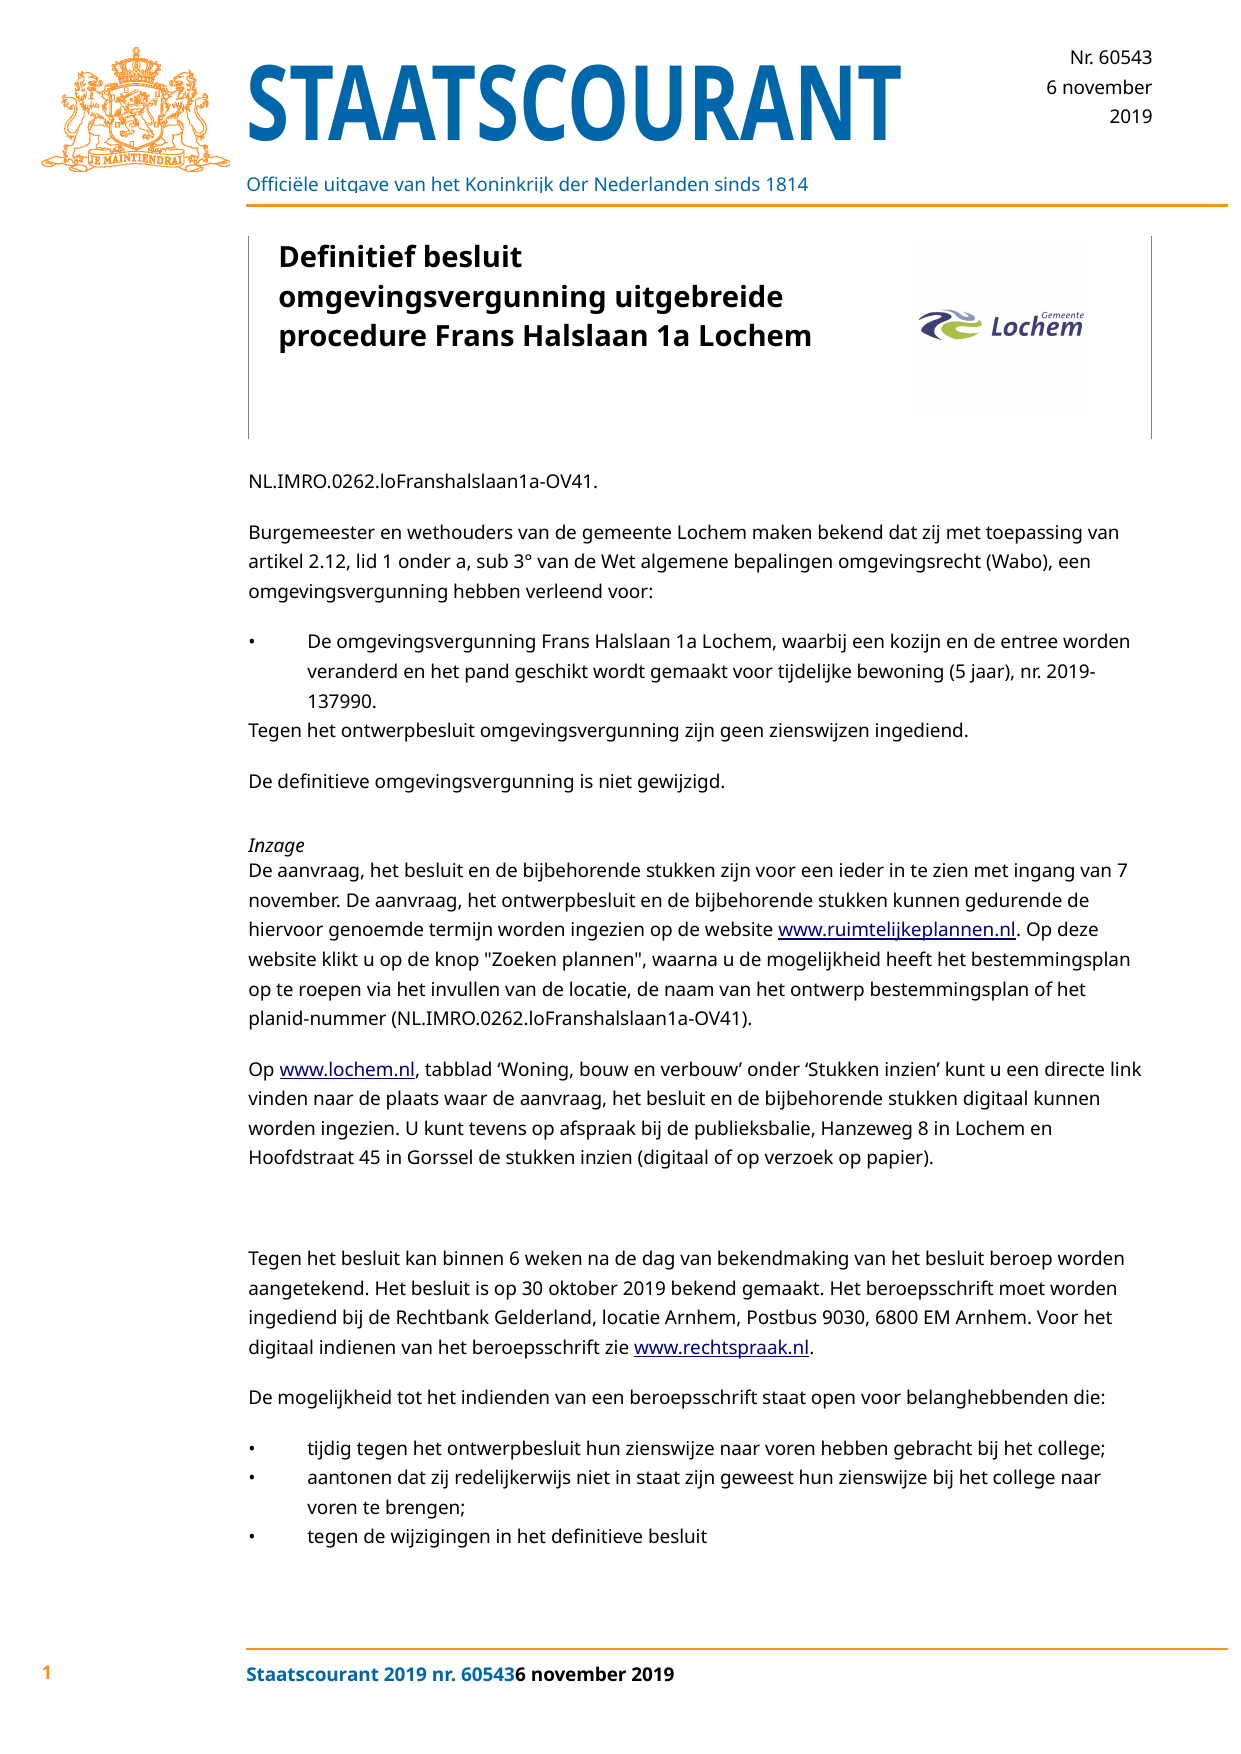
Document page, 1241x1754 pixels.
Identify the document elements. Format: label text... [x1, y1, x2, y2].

text NL.IMRO.0262.loFranshalslaan1a-OV41. [248, 469, 1152, 494]
text Op www.lochem.nl, tabblad ‘Woning, bouw en verbouw’ onder ‘Stukken inzien’ kunt u een directe link vinden naar de plaats waar de aanvraag, het besluit en de bijbehorende stukken digitaal kunnen worden ingezien. U kunt tevens op afspraak bij de publieksbalie, Hanzeweg 8 in Lochem en Hoofdstraat 45 in Gorssel de stukken inzien (digitaal of op verzoek op papier). [248, 1056, 1152, 1170]
table_header [850, 414, 1151, 439]
table_header Definitief besluit omgevingsvergunning uitgebreide procedure Frans Halslaan 1a Lochem [249, 236, 850, 439]
text De definitieve omgevingsvergunning is niet gewijzigd. [248, 768, 1152, 793]
table_header [850, 236, 912, 413]
list tegen de wijzigingen in het definitieve besluit [248, 1524, 1152, 1549]
text Burgemeester en wethouders van de gemeente Lochem maken bekend dat zij met toepassing van artikel 2.12, lid 1 onder a, sub 3° van de Wet algemene bepalingen omgevingsrecht (Wabo), een omgevingsvergunning hebben verleend voor: [248, 519, 1152, 604]
text Inzage [248, 832, 1152, 857]
picture [912, 236, 1090, 414]
text Tegen het ontwerpbesluit omgevingsvergunning zijn geen zienswijzen ingediend. [248, 717, 1152, 743]
list aantonen dat zij redelijkerwijs niet in staat zijn geweest hun zienswijze bij het college naar voren te brengen; [248, 1464, 1152, 1520]
list tijdig tegen het ontwerpbesluit hun zienswijze naar voren hebben gebracht bij het college; [248, 1435, 1152, 1461]
text De aanvraag, het besluit en de bijbehorende stukken zijn voor een ieder in te zien met ingang van 7 november. De aanvraag, het ontwerpbesluit en de bijbehorende stukken kunnen gedurende de hiervoor genoemde termijn worden ingezien op de website www.ruimtelijkeplannen.nl. Op deze website klikt u op de knop "Zoeken plannen", waarna u de mogelijkheid heeft het bestemmingsplan op te roepen via het invullen van de locatie, de naam van het ontwerp bestemmingsplan of het planid-nummer (NL.IMRO.0262.loFranshalslaan1a-OV41). [248, 857, 1152, 1031]
text De mogelijkheid tot het indienden van een beroepsschrift staat open voor belanghebbenden die: [248, 1384, 1152, 1410]
text Tegen het besluit kan binnen 6 weken na de dag van bekendmaking van het besluit beroep worden aangetekend. Het besluit is op 30 oktober 2019 bekend gemaakt. Het beroepsschrift moet worden ingediend bij de Rechtbank Gelderland, locatie Arnhem, Postbus 9030, 6800 EM Arnhem. Voor het digitaal indienen van het beroepsschrift zie www.rechtspraak.nl. [248, 1245, 1152, 1360]
picture [41, 47, 231, 172]
list De omgevingsvergunning Frans Halslaan 1a Lochem, waarbij een kozijn en de entree worden veranderd en het pand geschikt wordt gemaakt voor tijdelijke bewoning (5 jaar), nr. 2019-137990. [248, 629, 1152, 713]
table_header [1090, 236, 1151, 413]
